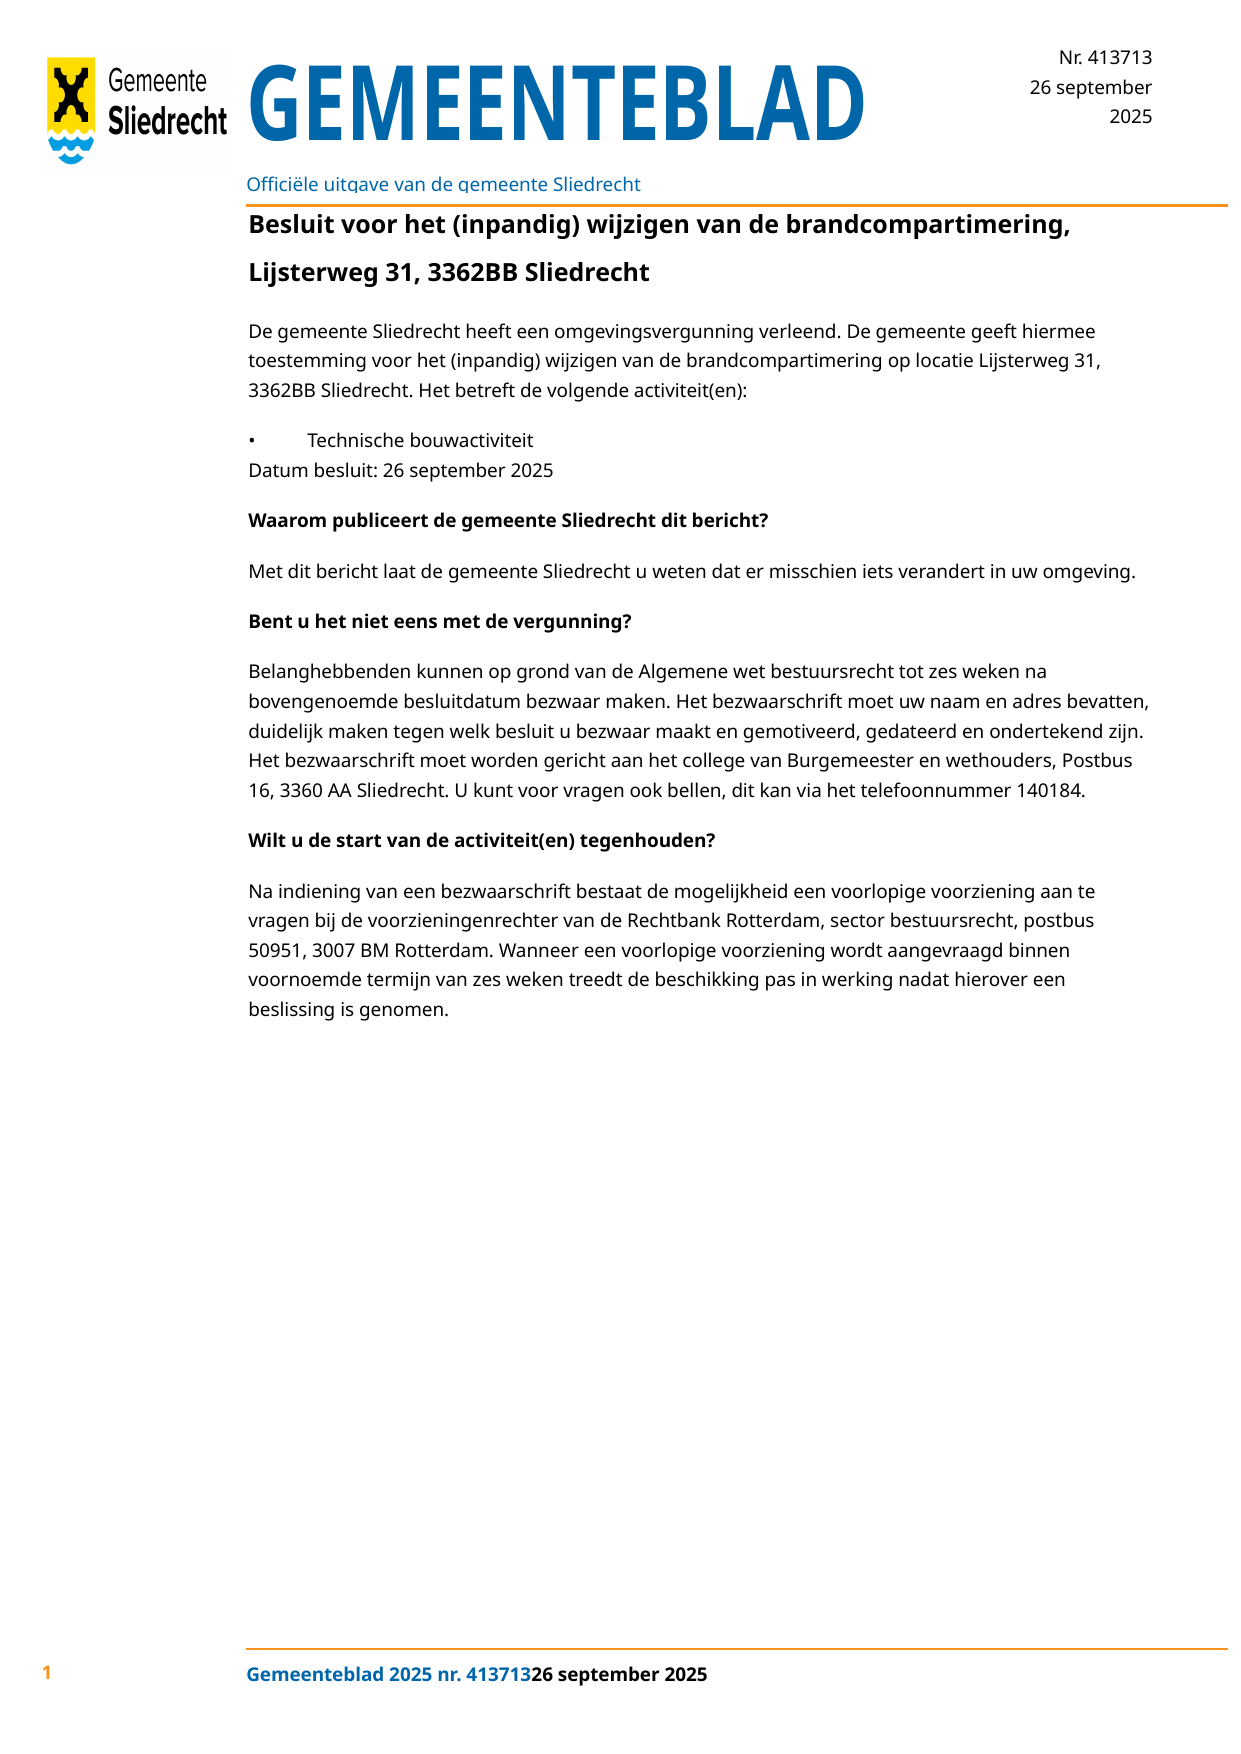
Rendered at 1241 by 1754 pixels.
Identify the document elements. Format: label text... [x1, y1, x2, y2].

text Besluit voor het (inpandig) wijzigen van de brandcompartimering, Lijsterweg 31, 3362BB Sliedrecht [248, 207, 1152, 288]
text Datum besluit: 26 september 2025 [248, 457, 1152, 483]
text Waarom publiceert de gemeente Sliedrecht dit bericht? [248, 507, 1152, 533]
text Belanghebbenden kunnen op grond van de Algemene wet bestuursrecht tot zes weken na bovengenoemde besluitdatum bezwaar maken. Het bezwaarschrift moet uw naam en adres bevatten, duidelijk maken tegen welk besluit u bezwaar maakt en gemotiveerd, gedateerd en ondertekend zijn. Het bezwaarschrift moet worden gericht aan het college van Burgemeester en wethouders, Postbus 16, 3360 AA Sliedrecht. U kunt voor vragen ook bellen, dit kan via het telefoonnummer 140184. [248, 659, 1152, 803]
text Met dit bericht laat de gemeente Sliedrecht u weten dat er misschien iets verandert in uw omgeving. [248, 558, 1152, 584]
text Bent u het niet eens met de vergunning? [248, 608, 1152, 634]
picture [41, 47, 231, 172]
list Technische bouwactiviteit [248, 427, 1152, 453]
text Wilt u de start van de activiteit(en) tegenhouden? [248, 827, 1152, 853]
text Na indiening van een bezwaarschrift bestaat de mogelijkheid een voorlopige voorziening aan te vragen bij de voorzieningenrechter van de Rechtbank Rotterdam, sector bestuursrecht, postbus 50951, 3007 BM Rotterdam. Wanneer een voorlopige voorziening wordt aangevraagd binnen voornoemde termijn van zes weken treedt de beschikking pas in werking nadat hierover een beslissing is genomen. [248, 878, 1152, 1022]
text De gemeente Sliedrecht heeft een omgevingsvergunning verleend. De gemeente geeft hiermee toestemming voor het (inpandig) wijzigen van de brandcompartimering op locatie Lijsterweg 31, 3362BB Sliedrecht. Het betreft de volgende activiteit(en): [248, 318, 1152, 403]
